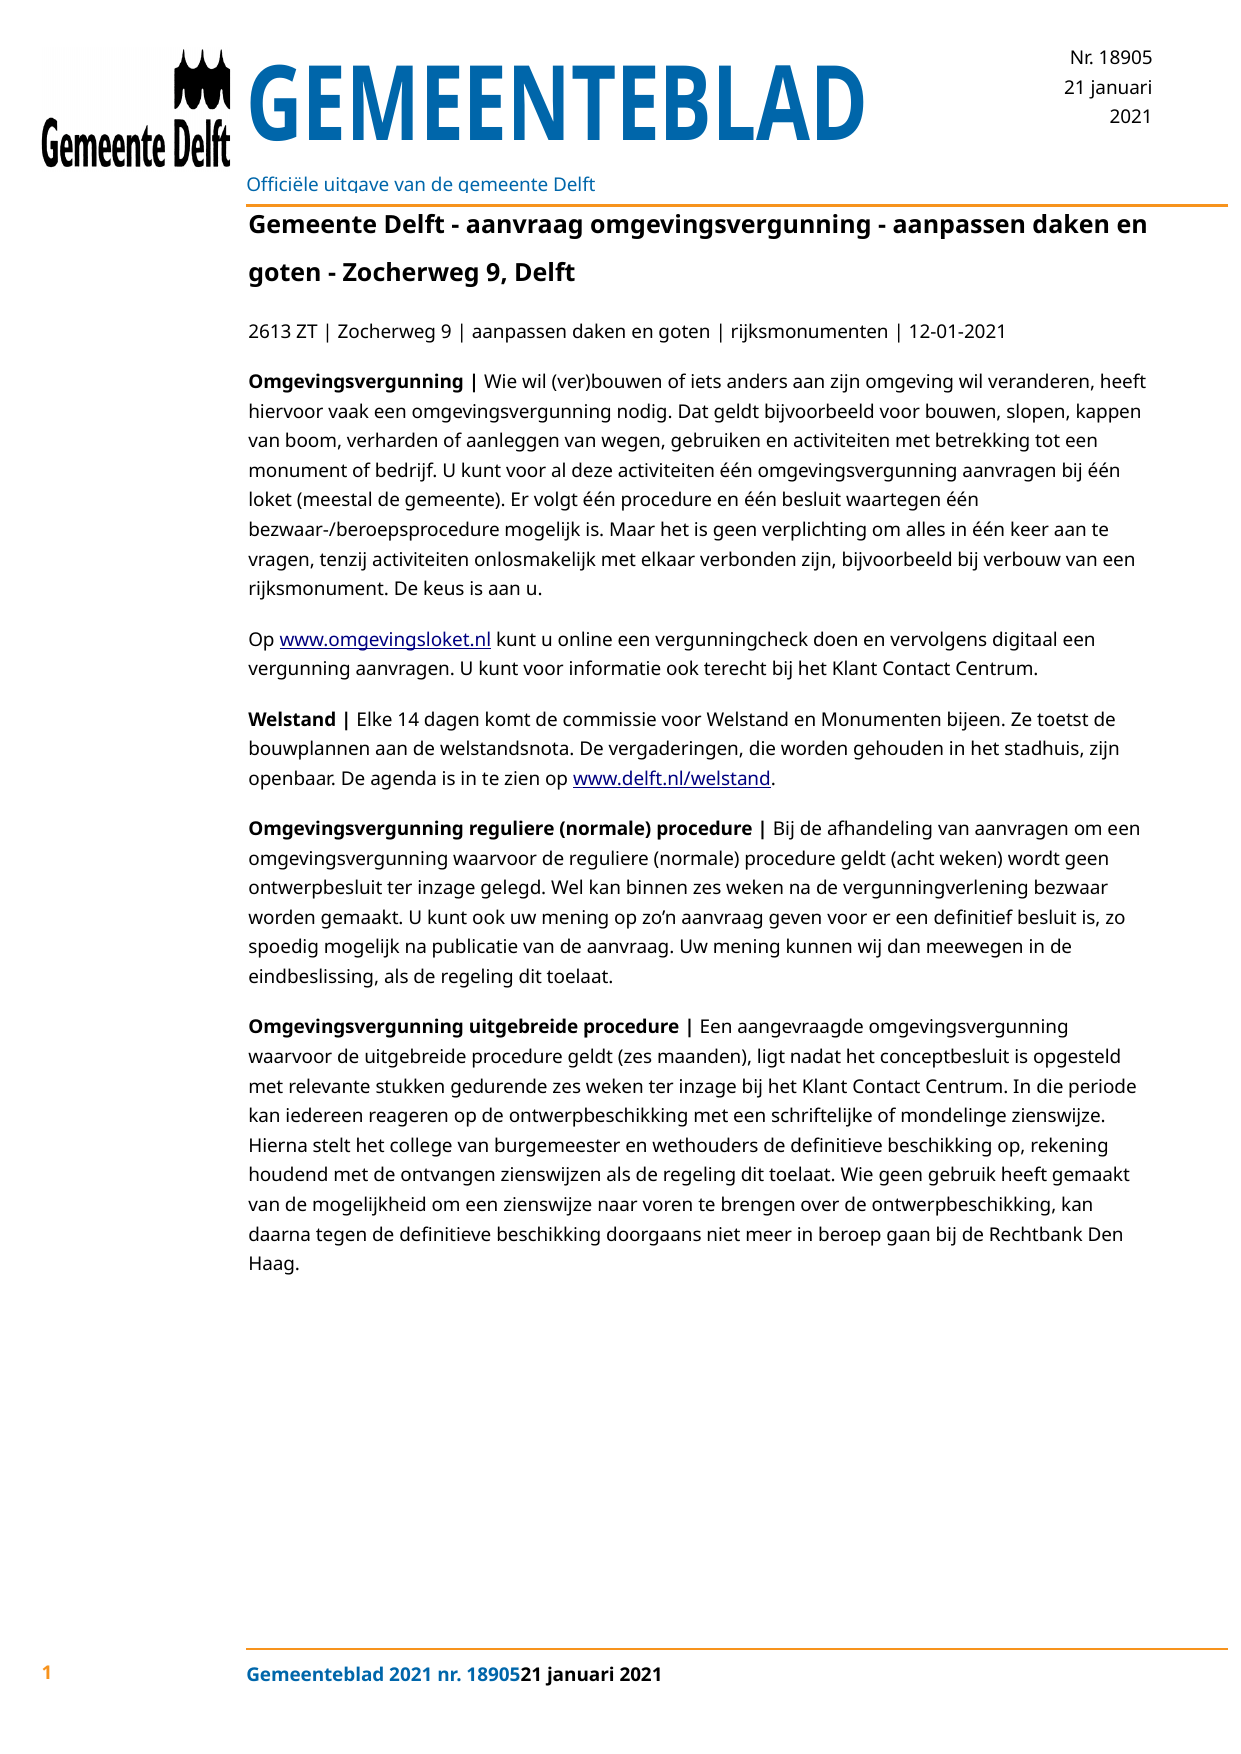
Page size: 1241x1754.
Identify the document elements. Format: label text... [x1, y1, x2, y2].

text Op www.omgevingsloket.nl kunt u online een vergunningcheck doen en vervolgens digitaal een vergunning aanvragen. U kunt voor informatie ook terecht bij het Klant Contact Centrum. [248, 626, 1152, 681]
text Gemeente Delft - aanvraag omgevingsvergunning - aanpassen daken en goten - Zocherweg 9, Delft [248, 207, 1152, 288]
text Omgevingsvergunning reguliere (normale) procedure | Bij de afhandeling van aanvragen om een omgevingsvergunning waarvoor de reguliere (normale) procedure geldt (acht weken) wordt geen ontwerpbesluit ter inzage gelegd. Wel kan binnen zes weken na de vergunningverlening bezwaar worden gemaakt. U kunt ook uw mening op zo’n aanvraag geven voor er een definitief besluit is, zo spoedig mogelijk na publicatie van de aanvraag. Uw mening kunnen wij dan meewegen in de eindbeslissing, als de regeling dit toelaat. [248, 815, 1152, 989]
text Welstand | Elke 14 dagen komt de commissie voor Welstand en Monumenten bijeen. Ze toetst de bouwplannen aan de welstandsnota. De vergaderingen, die worden gehouden in het stadhuis, zijn openbaar. De agenda is in te zien op www.delft.nl/welstand. [248, 706, 1152, 791]
text Omgevingsvergunning uitgebreide procedure | Een aangevraagde omgevingsvergunning waarvoor de uitgebreide procedure geldt (zes maanden), ligt nadat het conceptbesluit is opgesteld met relevante stukken gedurende zes weken ter inzage bij het Klant Contact Centrum. In die periode kan iedereen reageren op de ontwerpbeschikking met een schriftelijke of mondelinge zienswijze. Hierna stelt het college van burgemeester en wethouders de definitieve beschikking op, rekening houdend met de ontvangen zienswijzen als de regeling dit toelaat. Wie geen gebruik heeft gemaakt van de mogelijkheid om een zienswijze naar voren te brengen over de ontwerpbeschikking, kan daarna tegen de definitieve beschikking doorgaans niet meer in beroep gaan bij de Rechtbank Den Haag. [248, 1014, 1152, 1276]
text 2613 ZT | Zocherweg 9 | aanpassen daken en goten | rijksmonumenten | 12-01-2021 [248, 318, 1152, 344]
picture [41, 47, 231, 172]
text Omgevingsvergunning | Wie wil (ver)bouwen of iets anders aan zijn omgeving wil veranderen, heeft hiervoor vaak een omgevingsvergunning nodig. Dat geldt bijvoorbeeld voor bouwen, slopen, kappen van boom, verharden of aanleggen van wegen, gebruiken en activiteiten met betrekking tot een monument of bedrijf. U kunt voor al deze activiteiten één omgevingsvergunning aanvragen bij één loket (meestal de gemeente). Er volgt één procedure en één besluit waartegen één bezwaar-/beroepsprocedure mogelijk is. Maar het is geen verplichting om alles in één keer aan te vragen, tenzij activiteiten onlosmakelijk met elkaar verbonden zijn, bijvoorbeeld bij verbouw van een rijksmonument. De keus is aan u. [248, 368, 1152, 601]
